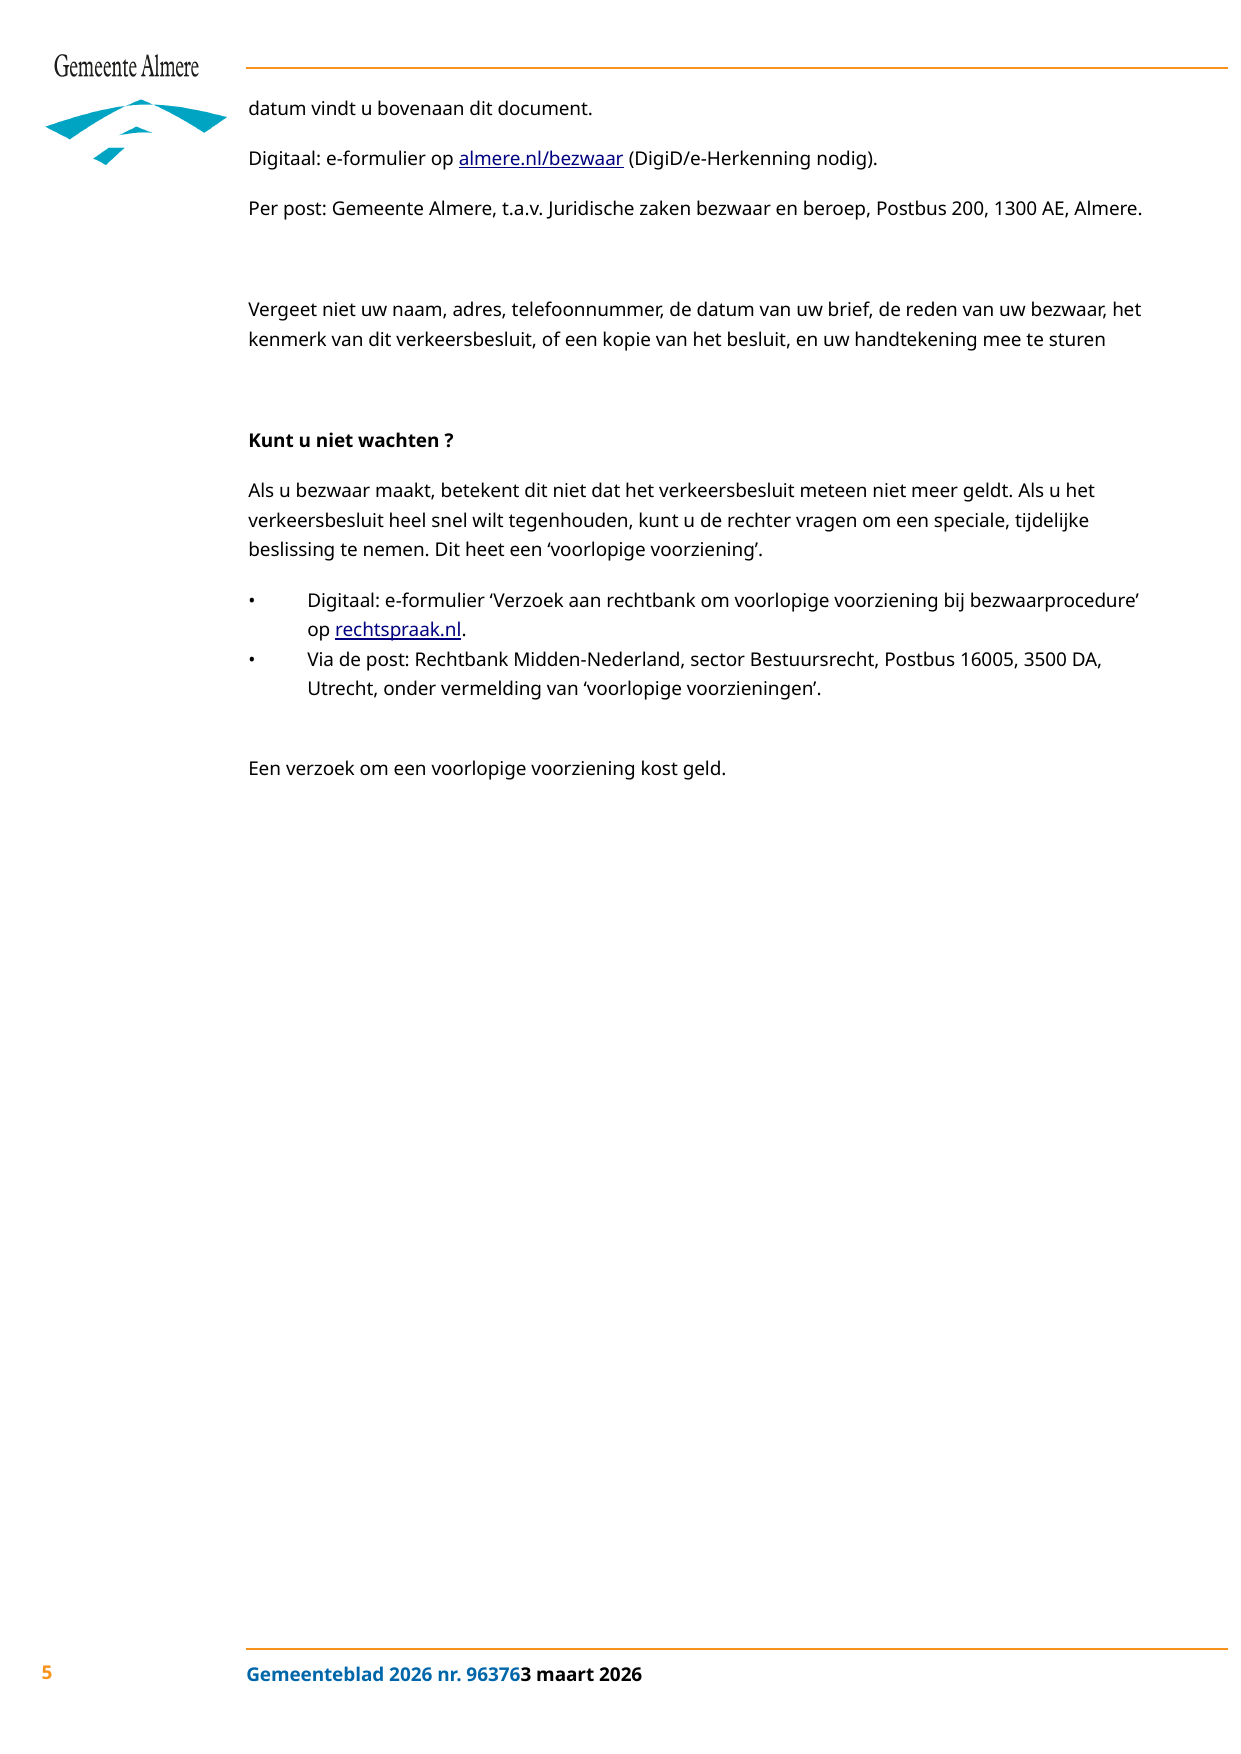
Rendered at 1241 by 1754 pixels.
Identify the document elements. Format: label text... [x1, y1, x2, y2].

list Via de post: Rechtbank Midden-Nederland, sector Bestuursrecht, Postbus 16005, 3500 DA, Utrecht, onder vermelding van ‘voorlopige voorzieningen’. [248, 646, 1152, 701]
list Digitaal: e-formulier ‘Verzoek aan rechtbank om voorlopige voorziening bij bezwaarprocedure’ op rechtspraak.nl. [248, 587, 1152, 642]
text Als u bezwaar maakt, betekent dit niet dat het verkeersbesluit meteen niet meer geldt. Als u het verkeersbesluit heel snel wilt tegenhouden, kunt u de rechter vragen om een speciale, tijdelijke beslissing te nemen. Dit heet een ‘voorlopige voorziening’. [248, 477, 1152, 562]
text Een verzoek om een voorlopige voorziening kost geld. [248, 756, 1152, 781]
text Kunt u niet wachten ? [248, 427, 1152, 453]
text Per post: Gemeente Almere, t.a.v. Juridische zaken bezwaar en beroep, Postbus 200, 1300 AE, Almere. [248, 196, 1152, 221]
text Digitaal: e-formulier op almere.nl/bezwaar (DigiD/e-Herkenning nodig). [248, 145, 1152, 171]
text Vergeet niet uw naam, adres, telefoonnummer, de datum van uw brief, de reden van uw bezwaar, het kenmerk van dit verkeersbesluit, of een kopie van het besluit, en uw handtekening mee te sturen [248, 296, 1152, 352]
text datum vindt u bovenaan dit document. [248, 95, 1152, 121]
picture [41, 47, 231, 172]
